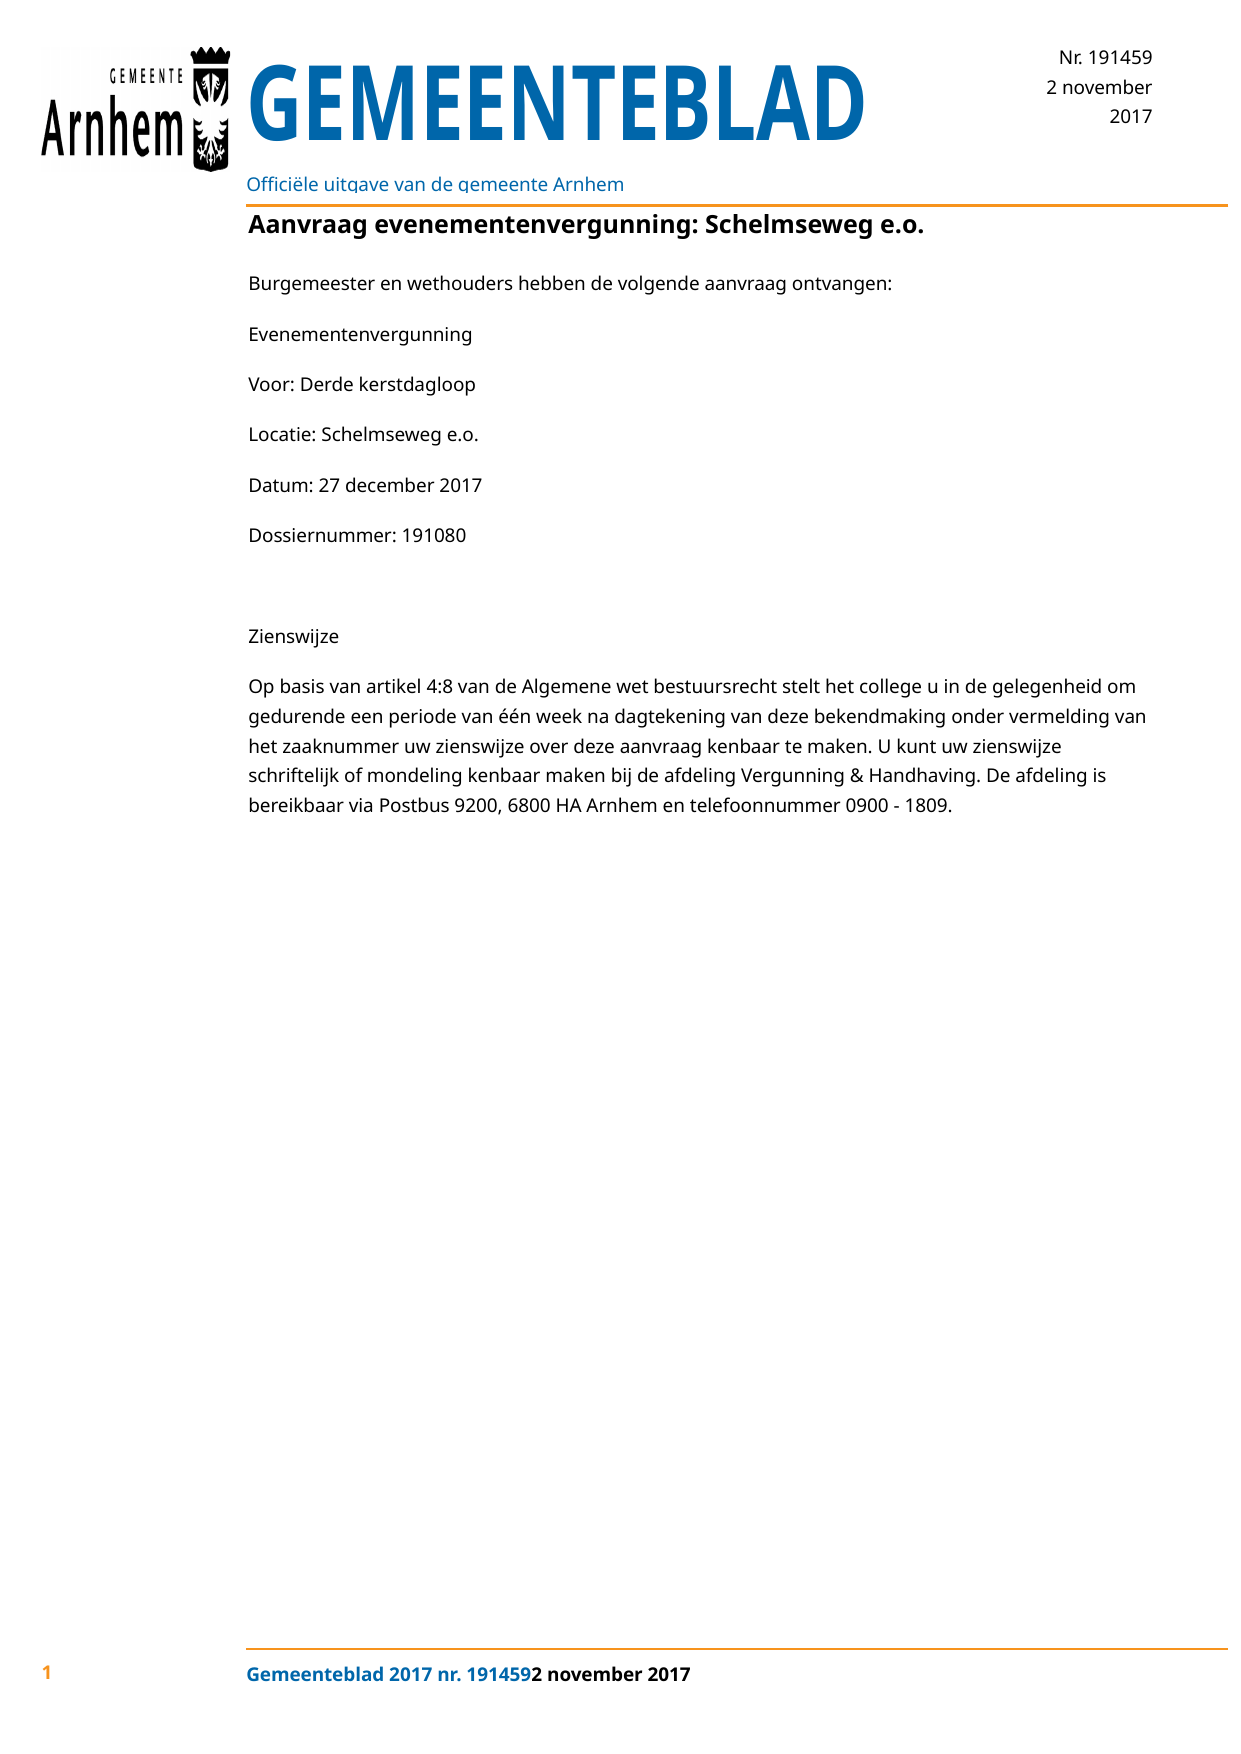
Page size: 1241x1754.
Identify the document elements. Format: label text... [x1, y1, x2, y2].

text Voor: Derde kerstdagloop [248, 371, 1152, 397]
text Evenementenvergunning [248, 321, 1152, 346]
text Op basis van artikel 4:8 van de Algemene wet bestuursrecht stelt het college u in de gelegenheid om gedurende een periode van één week na dagtekening van deze bekendmaking onder vermelding van het zaaknummer uw zienswijze over deze aanvraag kenbaar te maken. U kunt uw zienswijze schriftelijk of mondeling kenbaar maken bij de afdeling Vergunning & Handhaving. De afdeling is bereikbaar via Postbus 9200, 6800 HA Arnhem en telefoonnummer 0900 - 1809. [248, 674, 1152, 818]
text Burgemeester en wethouders hebben de volgende aanvraag ontvangen: [248, 270, 1152, 296]
text Dossiernummer: 191080 [248, 522, 1152, 548]
text Zienswijze [248, 623, 1152, 649]
text Locatie: Schelmseweg e.o. [248, 422, 1152, 447]
text Aanvraag evenementenvergunning: Schelmseweg e.o. [248, 207, 1152, 241]
text Datum: 27 december 2017 [248, 472, 1152, 498]
picture [41, 47, 231, 172]
